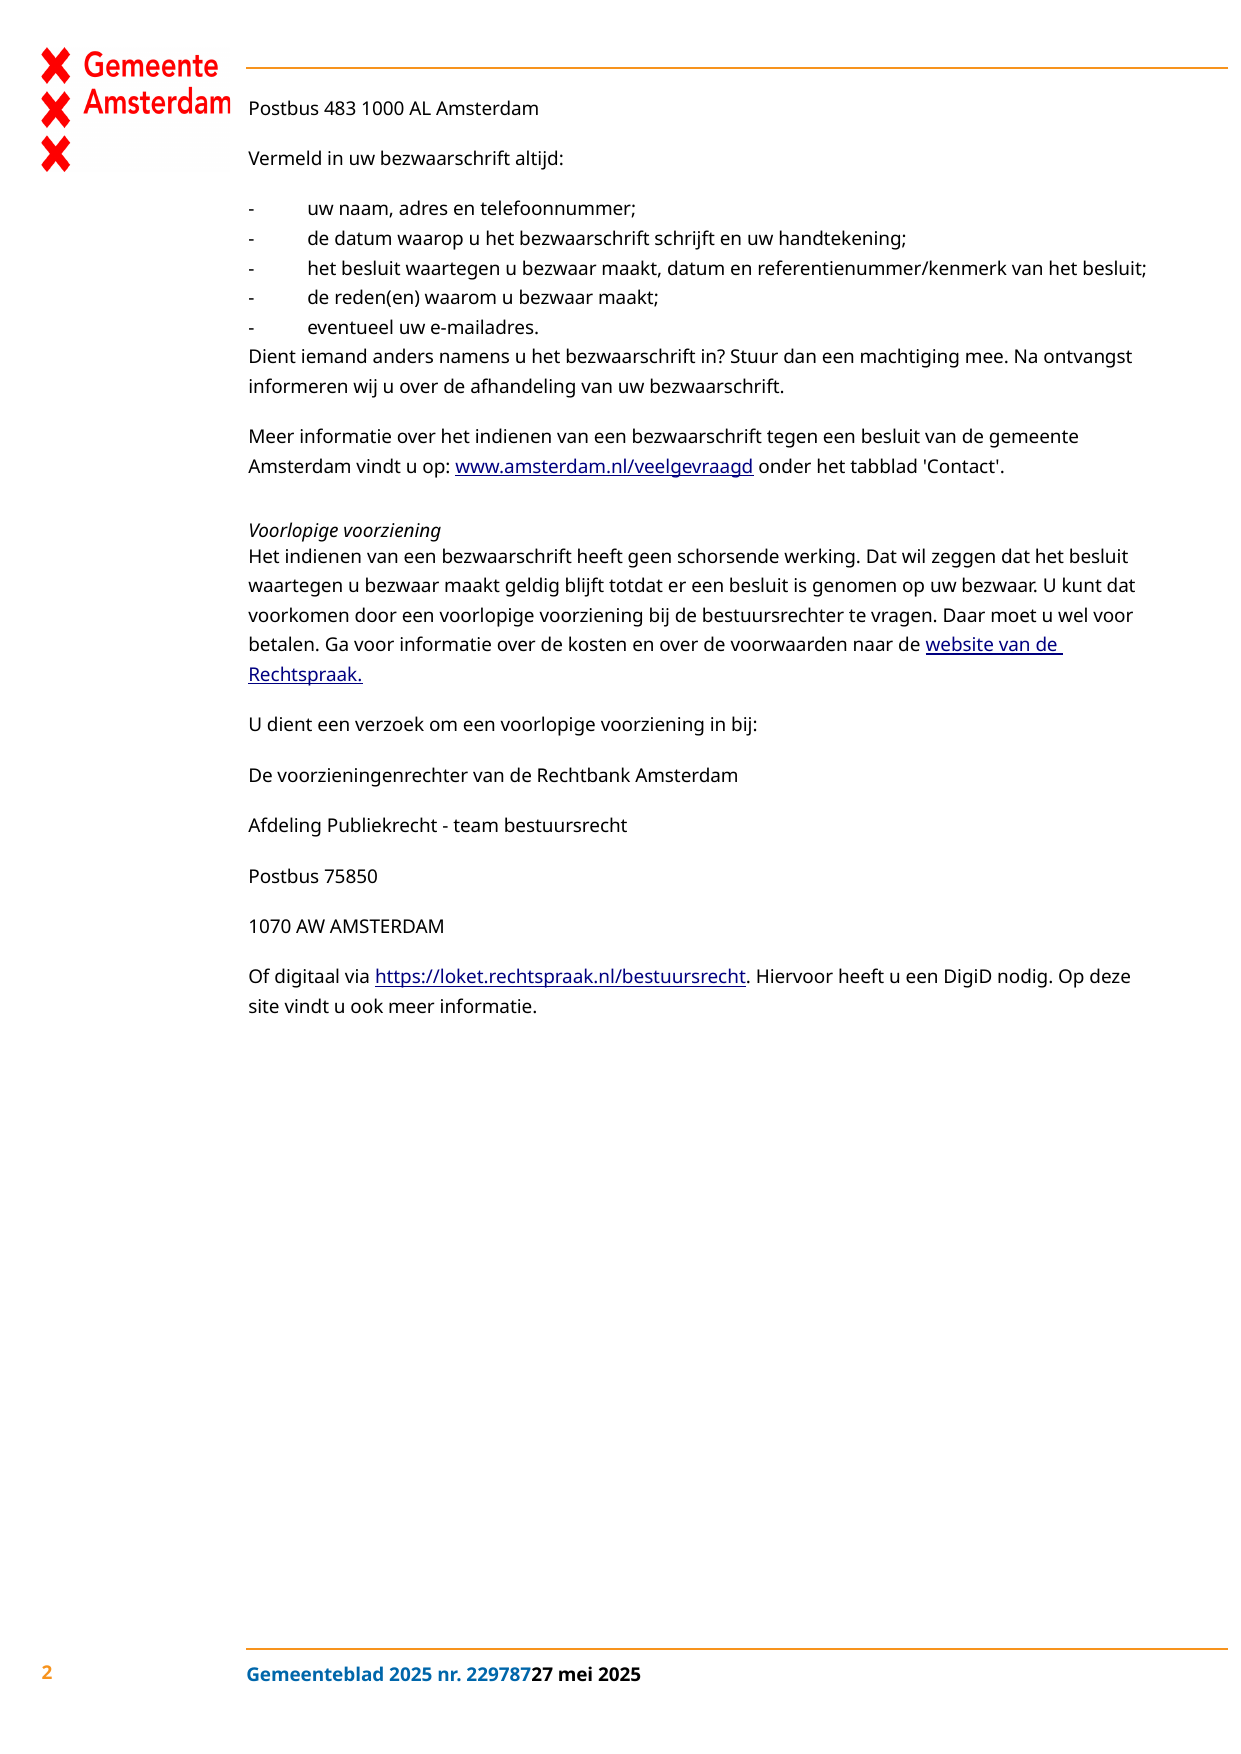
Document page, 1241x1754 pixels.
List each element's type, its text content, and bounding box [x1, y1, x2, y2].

list uw naam, adres en telefoonnummer; [248, 196, 1152, 221]
list eventueel uw e-mailadres. [248, 314, 1152, 340]
text Vermeld in uw bezwaarschrift altijd: [248, 145, 1152, 171]
text Of digitaal via https://loket.rechtspraak.nl/bestuursrecht. Hiervoor heeft u een DigiD nodig. Op deze site vindt u ook meer informatie. [248, 964, 1152, 1019]
text 1070 AW AMSTERDAM [248, 913, 1152, 939]
text Afdeling Publiekrecht - team bestuursrecht [248, 812, 1152, 838]
picture [41, 47, 231, 172]
text Meer informatie over het indienen van een bezwaarschrift tegen een besluit van de gemeente Amsterdam vindt u op: www.amsterdam.nl/veelgevraagd onder het tabblad 'Contact'. [248, 423, 1152, 479]
text Voorlopige voorziening [248, 517, 1152, 543]
text De voorzieningenrechter van de Rechtbank Amsterdam [248, 762, 1152, 788]
list de datum waarop u het bezwaarschrift schrijft en uw handtekening; [248, 225, 1152, 251]
text Dient iemand anders namens u het bezwaarschrift in? Stuur dan een machtiging mee. Na ontvangst informeren wij u over de afhandeling van uw bezwaarschrift. [248, 343, 1152, 399]
text Postbus 483 1000 AL Amsterdam [248, 95, 1152, 121]
text Het indienen van een bezwaarschrift heeft geen schorsende werking. Dat wil zeggen dat het besluit waartegen u bezwaar maakt geldig blijft totdat er een besluit is genomen op uw bezwaar. U kunt dat voorkomen door een voorlopige voorziening bij de bestuursrechter te vragen. Daar moet u wel voor betalen. Ga voor informatie over de kosten en over de voorwaarden naar de website van de Rechtspraak. [248, 543, 1152, 687]
list de reden(en) waarom u bezwaar maakt; [248, 284, 1152, 310]
text Postbus 75850 [248, 863, 1152, 888]
list het besluit waartegen u bezwaar maakt, datum en referentienummer/kenmerk van het besluit; [248, 255, 1152, 281]
text U dient een verzoek om een voorlopige voorziening in bij: [248, 712, 1152, 737]
